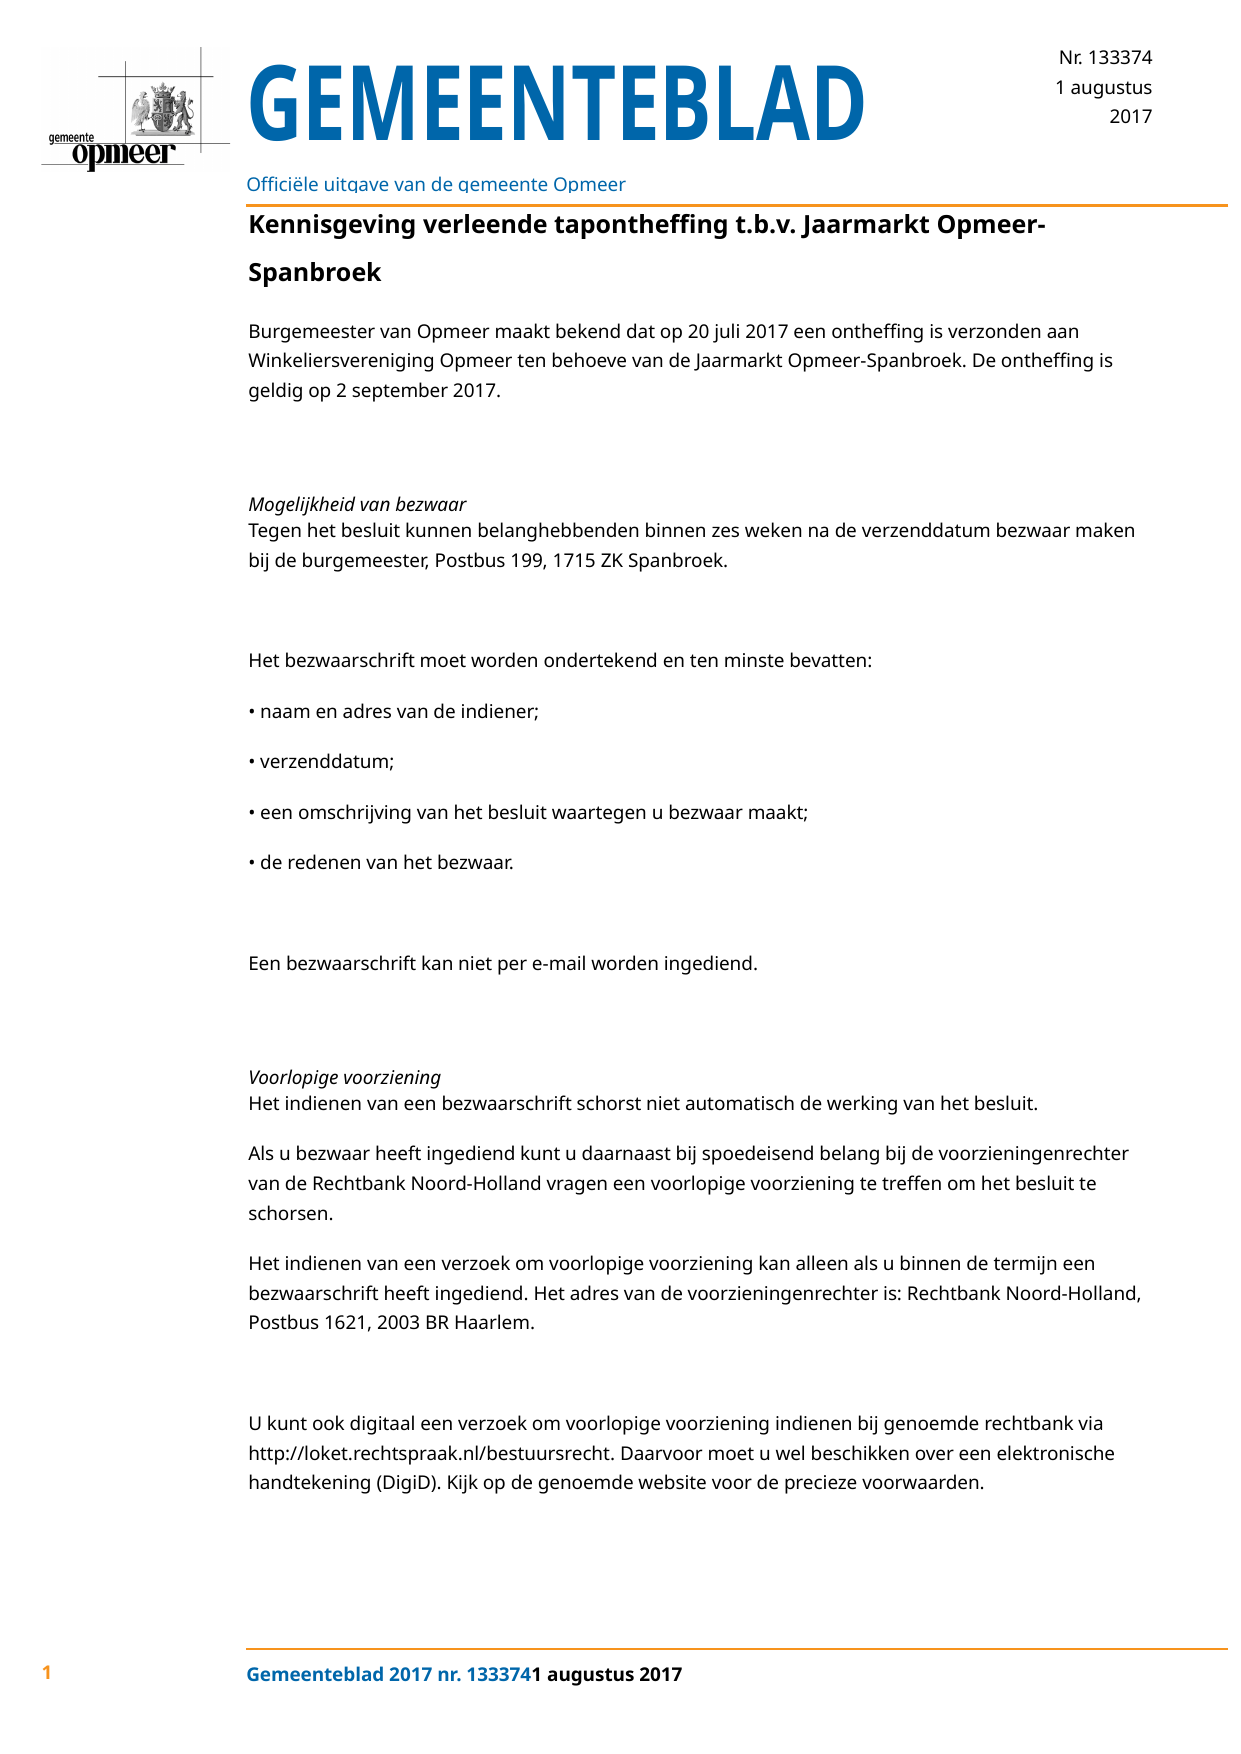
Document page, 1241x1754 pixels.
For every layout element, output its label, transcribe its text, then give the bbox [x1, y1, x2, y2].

text Een bezwaarschrift kan niet per e-mail worden ingediend. [248, 950, 1152, 976]
text Voorlopige voorziening [248, 1064, 1152, 1090]
text Kennisgeving verleende tapontheffing t.b.v. Jaarmarkt Opmeer-Spanbroek [248, 207, 1152, 288]
text • de redenen van het bezwaar. [248, 849, 1152, 875]
text • een omschrijving van het besluit waartegen u bezwaar maakt; [248, 799, 1152, 824]
text Mogelijkheid van bezwaar [248, 491, 1152, 517]
text Burgemeester van Opmeer maakt bekend dat op 20 juli 2017 een ontheffing is verzonden aan Winkeliersvereniging Opmeer ten behoeve van de Jaarmarkt Opmeer-Spanbroek. De ontheffing is geldig op 2 september 2017. [248, 318, 1152, 403]
text Het indienen van een bezwaarschrift schorst niet automatisch de werking van het besluit. [248, 1090, 1152, 1116]
text Het bezwaarschrift moet worden ondertekend en ten minste bevatten: [248, 648, 1152, 673]
text U kunt ook digitaal een verzoek om voorlopige voorziening indienen bij genoemde rechtbank via http://loket.rechtspraak.nl/bestuursrecht. Daarvoor moet u wel beschikken over een elektronische handtekening (DigiD). Kijk op de genoemde website voor de precieze voorwaarden. [248, 1410, 1152, 1495]
picture [41, 47, 231, 172]
text • naam en adres van de indiener; [248, 698, 1152, 724]
text Tegen het besluit kunnen belanghebbenden binnen zes weken na de verzenddatum bezwaar maken bij de burgemeester, Postbus 199, 1715 ZK Spanbroek. [248, 517, 1152, 572]
text Als u bezwaar heeft ingediend kunt u daarnaast bij spoedeisend belang bij de voorzieningenrechter van de Rechtbank Noord-Holland vragen een voorlopige voorziening te treffen om het besluit te schorsen. [248, 1141, 1152, 1226]
text Het indienen van een verzoek om voorlopige voorziening kan alleen als u binnen de termijn een bezwaarschrift heeft ingediend. Het adres van de voorzieningenrechter is: Rechtbank Noord-Holland, Postbus 1621, 2003 BR Haarlem. [248, 1250, 1152, 1335]
text • verzenddatum; [248, 748, 1152, 774]
